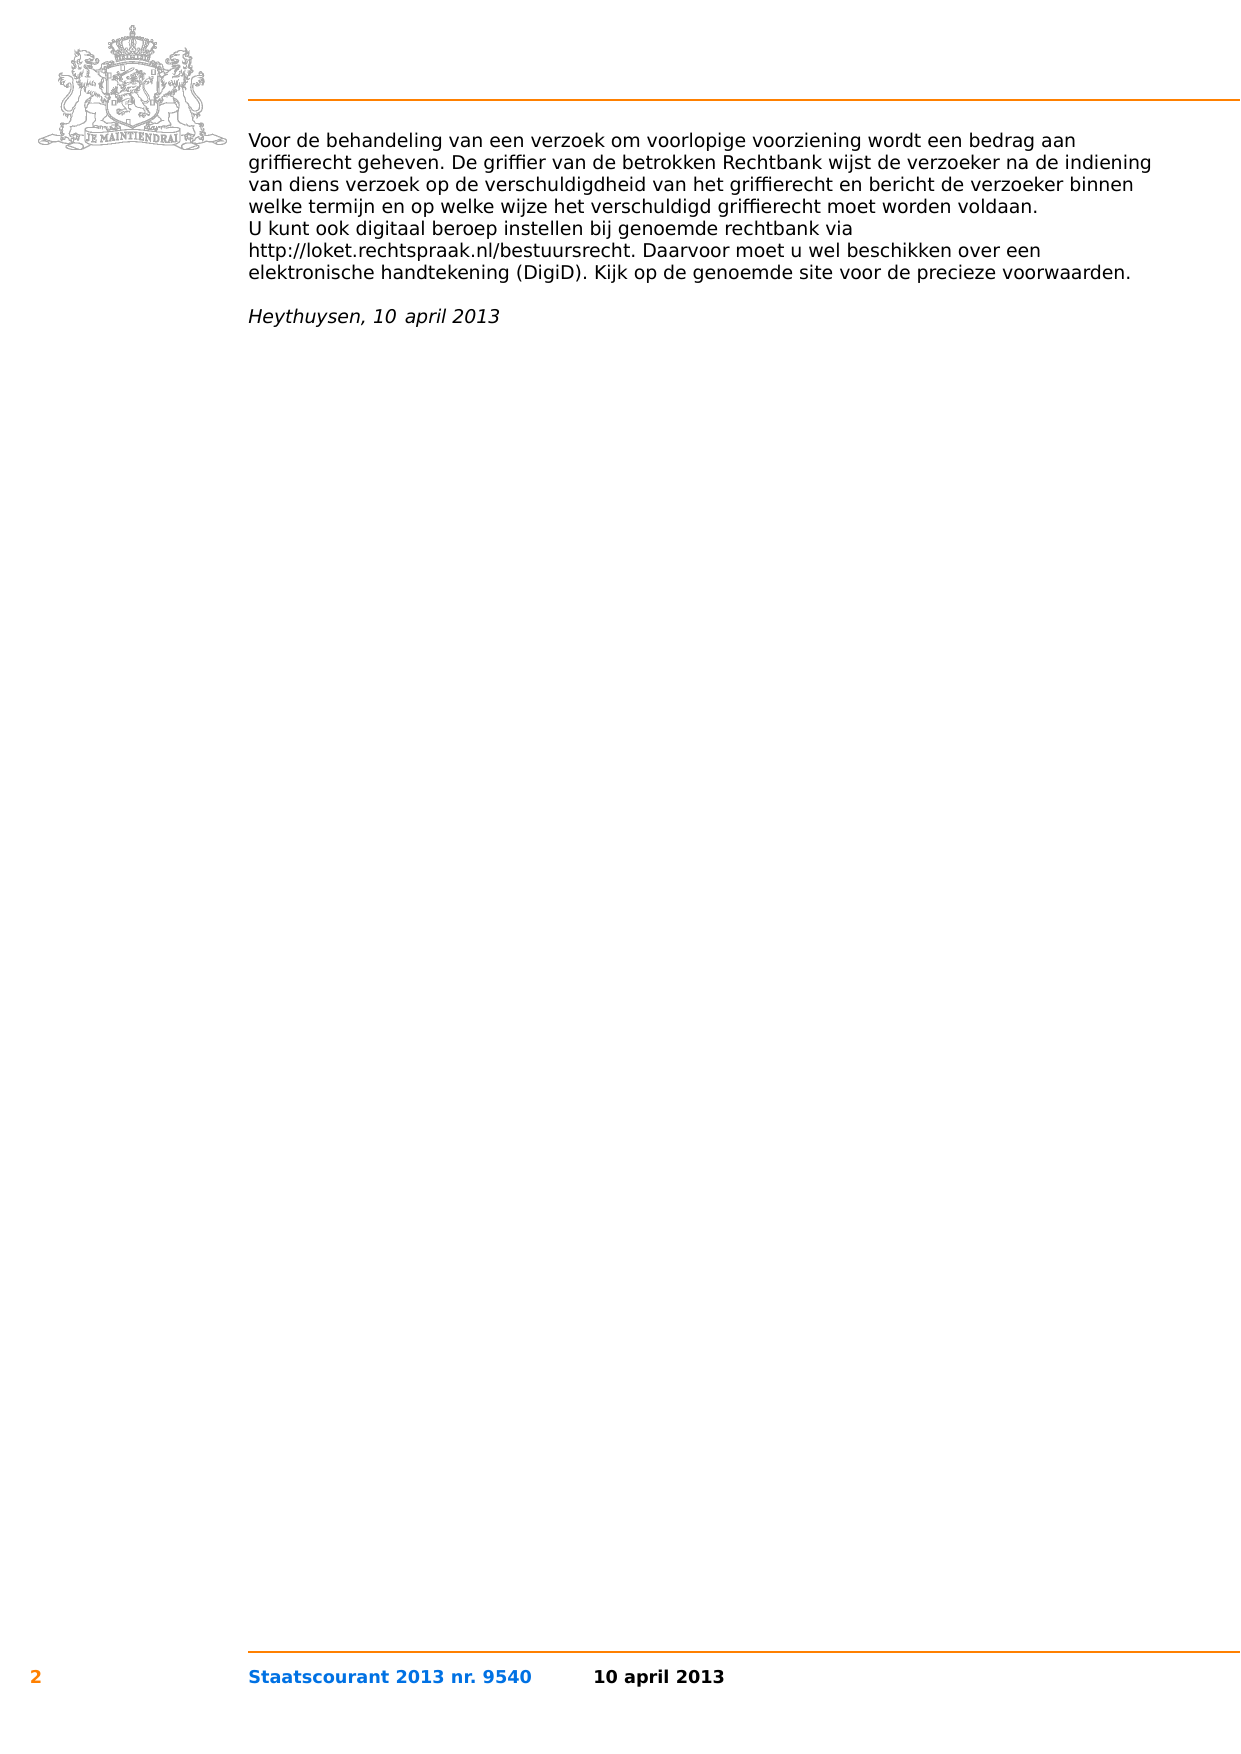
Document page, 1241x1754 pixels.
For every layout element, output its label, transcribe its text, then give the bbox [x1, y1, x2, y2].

picture [38, 25, 227, 150]
text U kunt ook digitaal beroep instellen bij genoemde rechtbank via http://loket.rechtspraak.nl/bestuursrecht. Daarvoor moet u wel beschikken over een elektronische handtekening (DigiD). Kijk op de genoemde site voor de precieze voorwaarden. [248, 218, 1163, 284]
text Voor de behandeling van een verzoek om voorlopige voorziening wordt een bedrag aan griffierecht geheven. De griffier van de betrokken Rechtbank wijst de verzoeker na de indiening van diens verzoek op de verschuldigdheid van het griffierecht en bericht de verzoeker binnen welke termijn en op welke wijze het verschuldigd griffierecht moet worden voldaan. [248, 130, 1163, 218]
text Heythuysen, 10 april 2013 [248, 306, 1163, 328]
